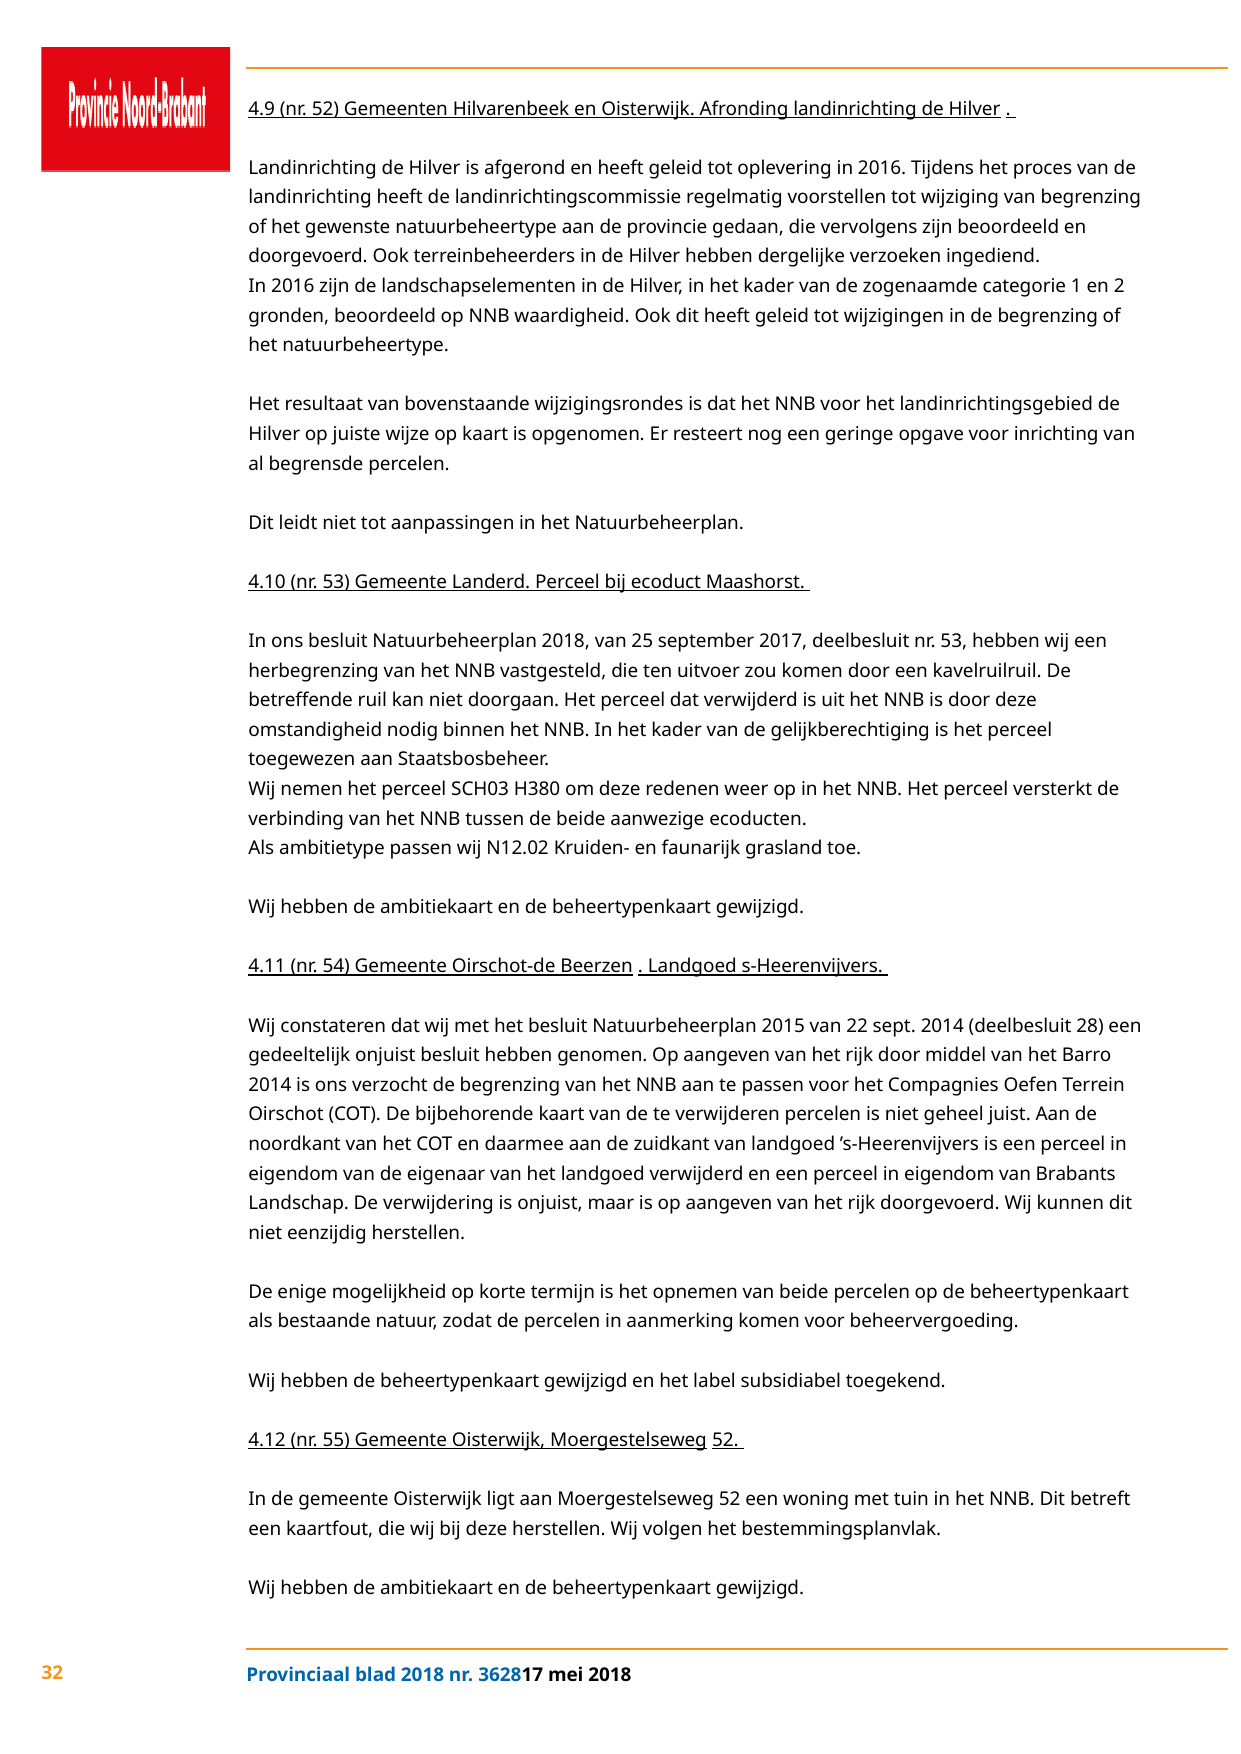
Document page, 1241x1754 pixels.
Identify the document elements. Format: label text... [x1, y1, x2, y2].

text In 2016 zijn de landschapselementen in de Hilver, in het kader van de zogenaamde categorie 1 en 2 gronden, beoordeeld op NNB waardigheid. Ook dit heeft geleid tot wijzigingen in de begrenzing of het natuurbeheertype. [248, 272, 1152, 357]
text Als ambitietype passen wij N12.02 Kruiden- en faunarijk grasland toe. [248, 834, 1152, 860]
text 4.11 (nr. 54) Gemeente Oirschot-de Beerzen . Landgoed s-Heerenvijvers. [248, 953, 1152, 978]
text In ons besluit Natuurbeheerplan 2018, van 25 september 2017, deelbesluit nr. 53, hebben wij een herbegrenzing van het NNB vastgesteld, die ten uitvoer zou komen door een kavelruilruil. De betreffende ruil kan niet doorgaan. Het perceel dat verwijderd is uit het NNB is door deze omstandigheid nodig binnen het NNB. In het kader van de gelijkberechtiging is het perceel toegewezen aan Staatsbosbeheer. [248, 627, 1152, 771]
text Wij constateren dat wij met het besluit Natuurbeheerplan 2015 van 22 sept. 2014 (deelbesluit 28) een gedeeltelijk onjuist besluit hebben genomen. Op aangeven van het rijk door middel van het Barro 2014 is ons verzocht de begrenzing van het NNB aan te passen voor het Compagnies Oefen Terrein Oirschot (COT). De bijbehorende kaart van de te verwijderen percelen is niet geheel juist. Aan de noordkant van het COT en daarmee aan de zuidkant van landgoed ’s-Heerenvijvers is een perceel in eigendom van de eigenaar van het landgoed verwijderd en een perceel in eigendom van Brabants Landschap. De verwijdering is onjuist, maar is op aangeven van het rijk doorgevoerd. Wij kunnen dit niet eenzijdig herstellen. [248, 1012, 1152, 1245]
text Dit leidt niet tot aanpassingen in het Natuurbeheerplan. [248, 509, 1152, 535]
text 4.12 (nr. 55) Gemeente Oisterwijk, Moergestelseweg 52. [248, 1426, 1152, 1452]
text 4.9 (nr. 52) Gemeenten Hilvarenbeek en Oisterwijk. Afronding landinrichting de Hilver . [248, 95, 1152, 121]
text 4.10 (nr. 53) Gemeente Landerd. Perceel bij ecoduct Maashorst. [248, 568, 1152, 594]
text Landinrichting de Hilver is afgerond en heeft geleid tot oplevering in 2016. Tijdens het proces van de landinrichting heeft de landinrichtingscommissie regelmatig voorstellen tot wijziging van begrenzing of het gewenste natuurbeheertype aan de provincie gedaan, die vervolgens zijn beoordeeld en doorgevoerd. Ook terreinbeheerders in de Hilver hebben dergelijke verzoeken ingediend. [248, 154, 1152, 268]
text De enige mogelijkheid op korte termijn is het opnemen van beide percelen op de beheertypenkaart als bestaande natuur, zodat de percelen in aanmerking komen voor beheervergoeding. [248, 1278, 1152, 1333]
text In de gemeente Oisterwijk ligt aan Moergestelseweg 52 een woning met tuin in het NNB. Dit betreft een kaartfout, die wij bij deze herstellen. Wij volgen het bestemmingsplanvlak. [248, 1485, 1152, 1541]
picture [41, 47, 231, 172]
text Wij hebben de ambitiekaart en de beheertypenkaart gewijzigd. [248, 1574, 1152, 1600]
text Wij hebben de ambitiekaart en de beheertypenkaart gewijzigd. [248, 893, 1152, 919]
text Het resultaat van bovenstaande wijzigingsrondes is dat het NNB voor het landinrichtingsgebied de Hilver op juiste wijze op kaart is opgenomen. Er resteert nog een geringe opgave voor inrichting van al begrensde percelen. [248, 391, 1152, 476]
text Wij nemen het perceel SCH03 H380 om deze redenen weer op in het NNB. Het perceel versterkt de verbinding van het NNB tussen de beide aanwezige ecoducten. [248, 775, 1152, 831]
text Wij hebben de beheertypenkaart gewijzigd en het label subsidiabel toegekend. [248, 1367, 1152, 1393]
